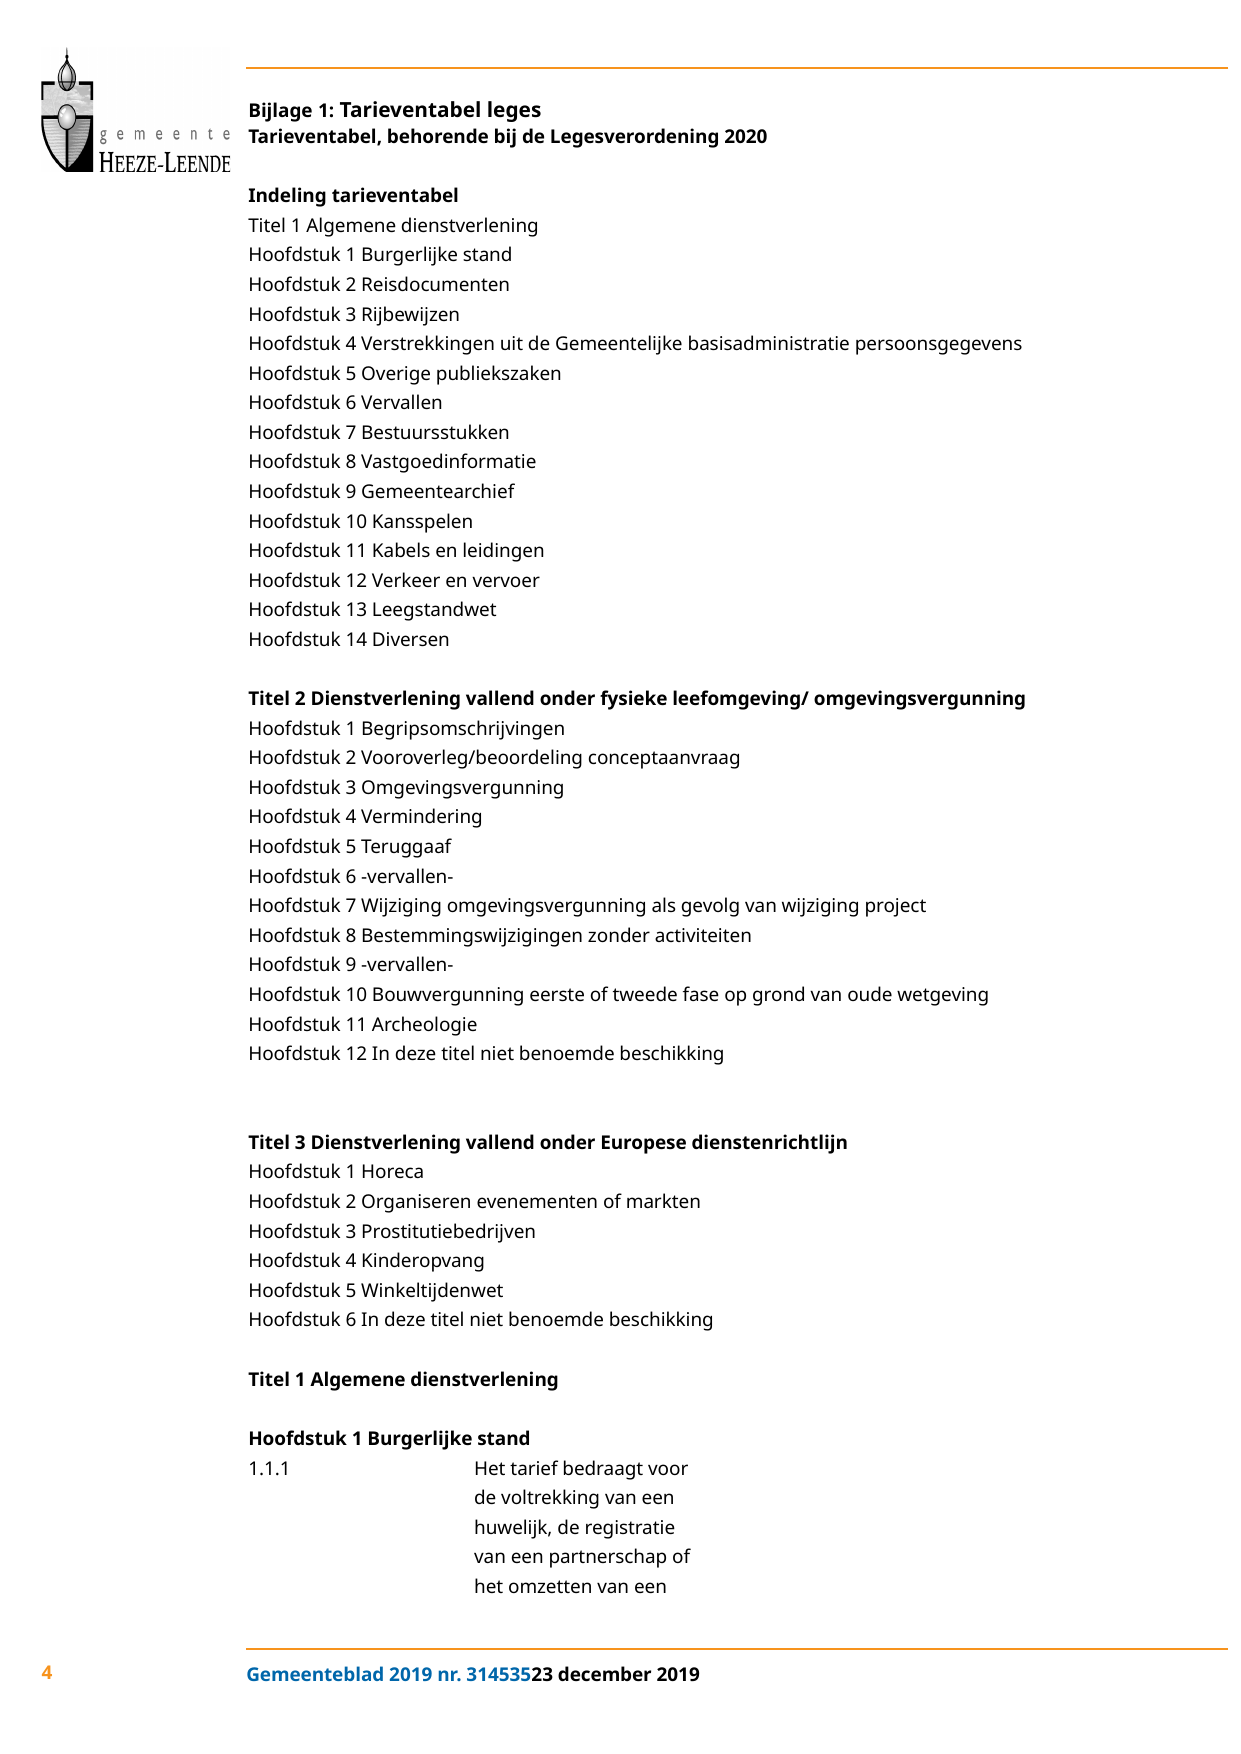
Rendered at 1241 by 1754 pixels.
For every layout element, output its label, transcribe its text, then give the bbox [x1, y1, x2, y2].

text Hoofdstuk 5 Overige publiekszaken [248, 360, 1152, 386]
text Hoofdstuk 2 Reisdocumenten [248, 271, 1152, 297]
text Titel 1 Algemene dienstverlening [248, 212, 1152, 238]
text Titel 1 Algemene dienstverlening [248, 1366, 1152, 1392]
text Indeling tarieventabel [248, 182, 1152, 208]
text Hoofdstuk 7 Wijziging omgevingsvergunning als gevolg van wijziging project [248, 892, 1152, 918]
text Hoofdstuk 1 Burgerlijke stand [248, 242, 1152, 267]
text Bijlage 1: Tarieventabel leges [248, 95, 1152, 123]
text Hoofdstuk 3 Prostitutiebedrijven [248, 1218, 1152, 1244]
text Hoofdstuk 3 Omgevingsvergunning [248, 774, 1152, 800]
text Hoofdstuk 4 Vermindering [248, 804, 1152, 829]
text Hoofdstuk 10 Bouwvergunning eerste of tweede fase op grond van oude wetgeving [248, 981, 1152, 1007]
text Hoofdstuk 3 Rijbewijzen [248, 301, 1152, 327]
text Hoofdstuk 12 Verkeer en vervoer [248, 567, 1152, 593]
text Hoofdstuk 4 Verstrekkingen uit de Gemeentelijke basisadministratie persoonsgegevens [248, 330, 1152, 356]
text Hoofdstuk 5 Teruggaaf [248, 833, 1152, 859]
text Hoofdstuk 9 Gemeentearchief [248, 478, 1152, 504]
text Hoofdstuk 8 Bestemmingswijzigingen zonder activiteiten [248, 922, 1152, 948]
text Titel 2 Dienstverlening vallend onder fysieke leefomgeving/ omgevingsvergunning [248, 685, 1152, 711]
text Hoofdstuk 4 Kinderopvang [248, 1247, 1152, 1273]
text Hoofdstuk 6 Vervallen [248, 389, 1152, 415]
table_header Het tarief bedraagt voor de voltrekking van een huwelijk, de registratie van een partnerschap of het omzetten van een [474, 1455, 700, 1599]
text Hoofdstuk 2 Organiseren evenementen of markten [248, 1188, 1152, 1214]
text Hoofdstuk 6 -vervallen- [248, 863, 1152, 889]
text Hoofdstuk 13 Leegstandwet [248, 597, 1152, 622]
text Titel 3 Dienstverlening vallend onder Europese dienstenrichtlijn [248, 1129, 1152, 1155]
table_header [926, 1455, 1152, 1599]
text Hoofdstuk 12 In deze titel niet benoemde beschikking [248, 1040, 1152, 1066]
picture [41, 47, 231, 172]
text Hoofdstuk 11 Kabels en leidingen [248, 537, 1152, 563]
table_header [700, 1455, 926, 1599]
text Hoofdstuk 14 Diversen [248, 626, 1152, 652]
text Hoofdstuk 5 Winkeltijdenwet [248, 1277, 1152, 1303]
table_header 1.1.1 [248, 1455, 474, 1599]
text Hoofdstuk 6 In deze titel niet benoemde beschikking [248, 1307, 1152, 1332]
text Hoofdstuk 8 Vastgoedinformatie [248, 449, 1152, 474]
text Hoofdstuk 1 Burgerlijke stand [248, 1425, 1152, 1451]
text Hoofdstuk 10 Kansspelen [248, 508, 1152, 534]
text Hoofdstuk 7 Bestuursstukken [248, 419, 1152, 445]
text Hoofdstuk 1 Horeca [248, 1159, 1152, 1184]
text Hoofdstuk 2 Vooroverleg/beoordeling conceptaanvraag [248, 744, 1152, 770]
text Hoofdstuk 11 Archeologie [248, 1011, 1152, 1037]
text Hoofdstuk 9 -vervallen- [248, 952, 1152, 977]
text Tarieventabel, behorende bij de Legesverordening 2020 [248, 123, 1152, 149]
text Hoofdstuk 1 Begripsomschrijvingen [248, 715, 1152, 741]
